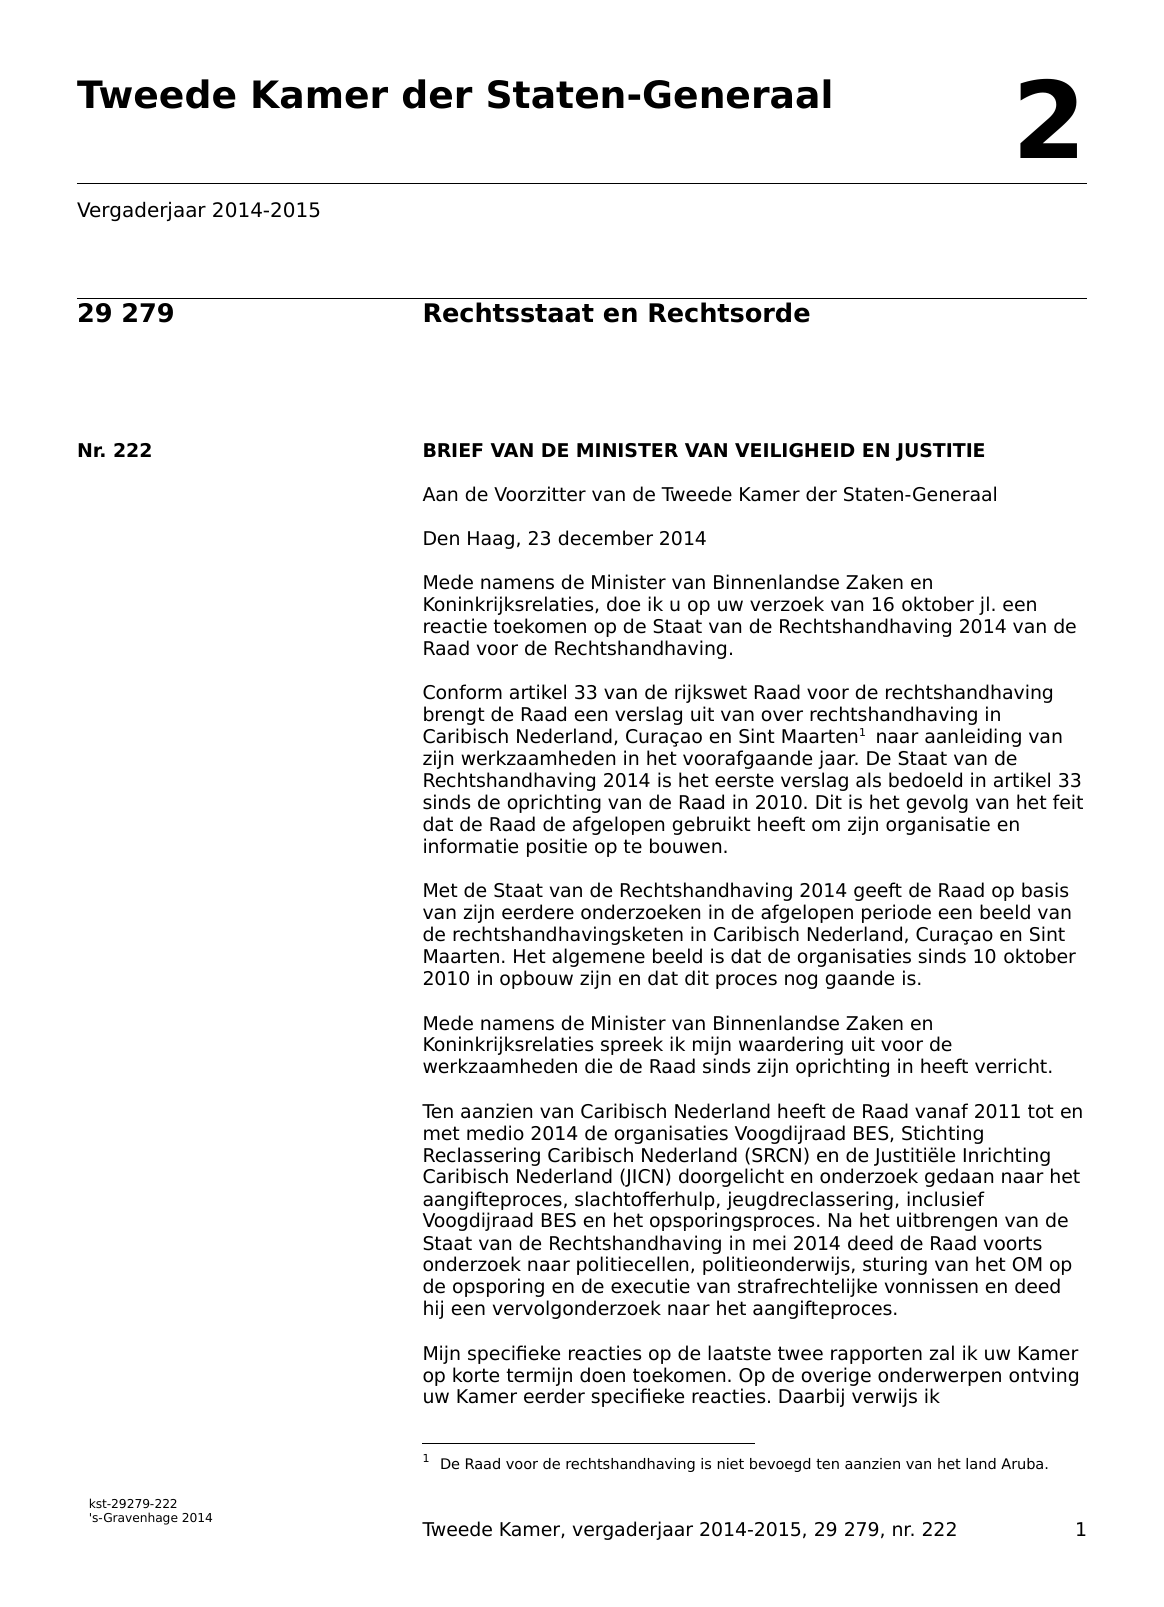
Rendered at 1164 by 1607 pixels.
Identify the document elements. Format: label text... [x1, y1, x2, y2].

text Mijn specifieke reacties op de laatste twee rapporten zal ik uw Kamer op korte termijn doen toekomen. Op de overige onderwerpen ontving uw Kamer eerder specifieke reacties. Daarbij verwijs ik [422, 1342, 1087, 1408]
text Mede namens de Minister van Binnenlandse Zaken en Koninkrijksrelaties spreek ik mijn waardering uit voor de werkzaamheden die de Raad sinds zijn oprichting in heeft verricht. [422, 1012, 1087, 1078]
text Den Haag, 23 december 2014 [422, 528, 1087, 550]
text Ten aanzien van Caribisch Nederland heeft de Raad vanaf 2011 tot en met medio 2014 de organisaties Voogdijraad BES, Stichting Reclassering Caribisch Nederland (SRCN) en de Justitiële Inrichting Caribisch Nederland (JICN) doorgelicht en onderzoek gedaan naar het aangifteproces, slachtofferhulp, jeugdreclassering, inclusief Voogdijraad BES en het opsporingsproces. Na het uitbrengen van de Staat van de Rechtshandhaving in mei 2014 deed de Raad voorts onderzoek naar politiecellen, politieonderwijs, sturing van het OM op de opsporing en de executie van strafrechtelijke vonnissen en deed hij een vervolgonderzoek naar het aangifteproces. [422, 1101, 1087, 1320]
subtitle 29 279 Rechtsstaat en Rechtsorde [77, 299, 1087, 329]
text Mede namens de Minister van Binnenlandse Zaken en Koninkrijksrelaties, doe ik u op uw verzoek van 16 oktober jl. een reactie toekomen op de Staat van de Rechtshandhaving 2014 van de Raad voor de Rechtshandhaving. [422, 572, 1087, 660]
text Met de Staat van de Rechtshandhaving 2014 geeft de Raad op basis van zijn eerdere onderzoeken in de afgelopen periode een beeld van de rechtshandhavingsketen in Caribisch Nederland, Curaçao en Sint Maarten. Het algemene beeld is dat de organisaties sinds 10 oktober 2010 in opbouw zijn en dat dit proces nog gaande is. [422, 880, 1087, 990]
text kst-29279-222 [88, 1497, 323, 1511]
text Aan de Voorzitter van de Tweede Kamer der Staten-Generaal [422, 484, 1087, 506]
text 's-Gravenhage 2014 [88, 1511, 323, 1525]
table_header Tweede Kamer der Staten-Generaal [77, 59, 886, 183]
table_header 2 [886, 59, 1087, 183]
text De Raad voor de rechtshandhaving is niet bevoegd ten aanzien van het land Aruba. [422, 1452, 1087, 1474]
table_cell Vergaderjaar 2014-2015 [77, 184, 1087, 298]
text Conform artikel 33 van de rijkswet Raad voor de rechtshandhaving brengt de Raad een verslag uit van over rechtshandhaving in Caribisch Nederland, Curaçao en Sint Maarten naar aanleiding van zijn werkzaamheden in het voorafgaande jaar. De Staat van de Rechtshandhaving 2014 is het eerste verslag als bedoeld in artikel 33 sinds de oprichting van de Raad in 2010. Dit is het gevolg van het feit dat de Raad de afgelopen gebruikt heeft om zijn organisatie en informatie positie op te bouwen. [422, 682, 1087, 858]
subtitle Nr. 222 BRIEF VAN DE MINISTER VAN VEILIGHEID EN JUSTITIE [77, 440, 1087, 462]
